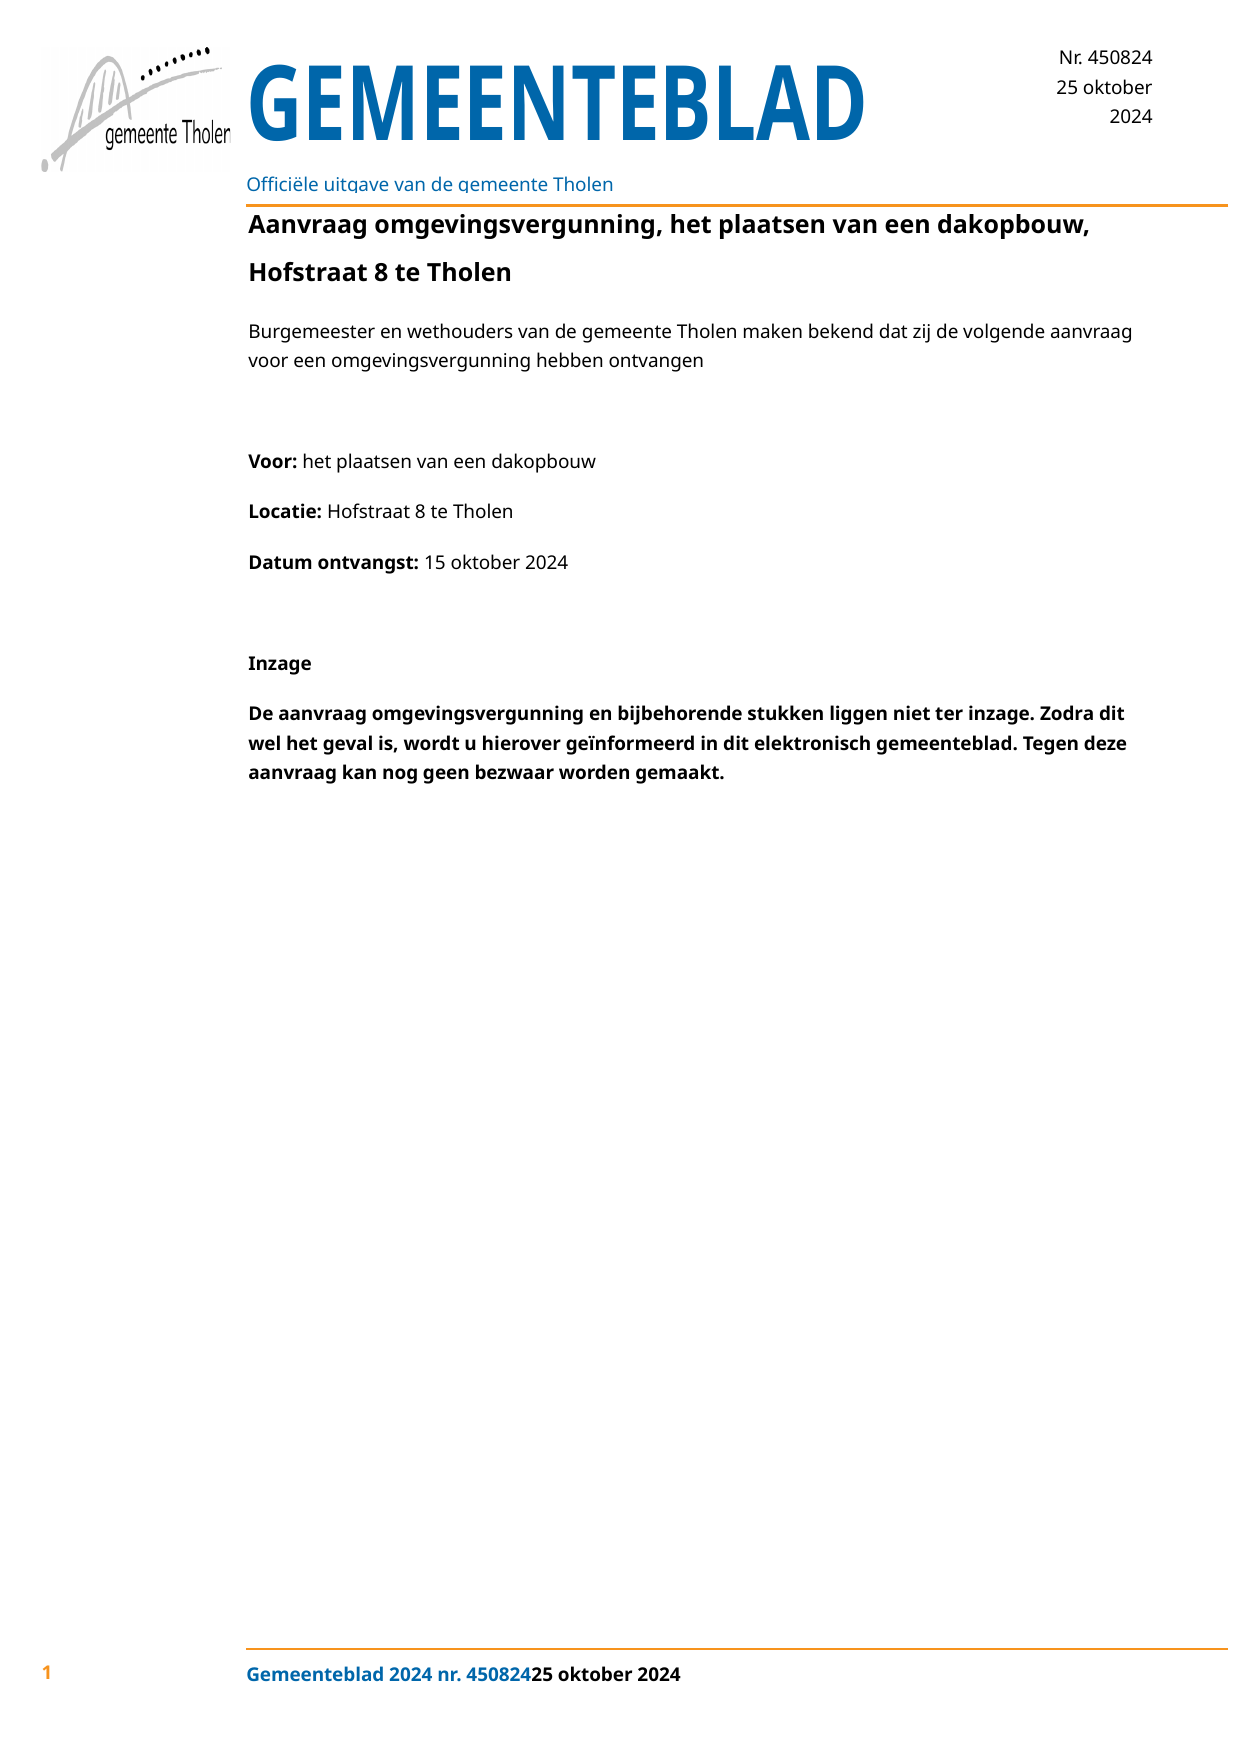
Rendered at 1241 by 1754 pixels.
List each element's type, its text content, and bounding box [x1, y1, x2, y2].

text Inzage [248, 650, 1152, 676]
text Aanvraag omgevingsvergunning, het plaatsen van een dakopbouw, Hofstraat 8 te Tholen [248, 207, 1152, 288]
text Locatie: Hofstraat 8 te Tholen [248, 499, 1152, 524]
text Burgemeester en wethouders van de gemeente Tholen maken bekend dat zij de volgende aanvraag voor een omgevingsvergunning hebben ontvangen [248, 318, 1152, 373]
text Voor: het plaatsen van een dakopbouw [248, 448, 1152, 474]
picture [41, 47, 231, 172]
text De aanvraag omgevingsvergunning en bijbehorende stukken liggen niet ter inzage. Zodra dit wel het geval is, wordt u hierover geïnformeerd in dit elektronisch gemeenteblad. Tegen deze aanvraag kan nog geen bezwaar worden gemaakt. [248, 700, 1152, 785]
text Datum ontvangst: 15 oktober 2024 [248, 549, 1152, 575]
